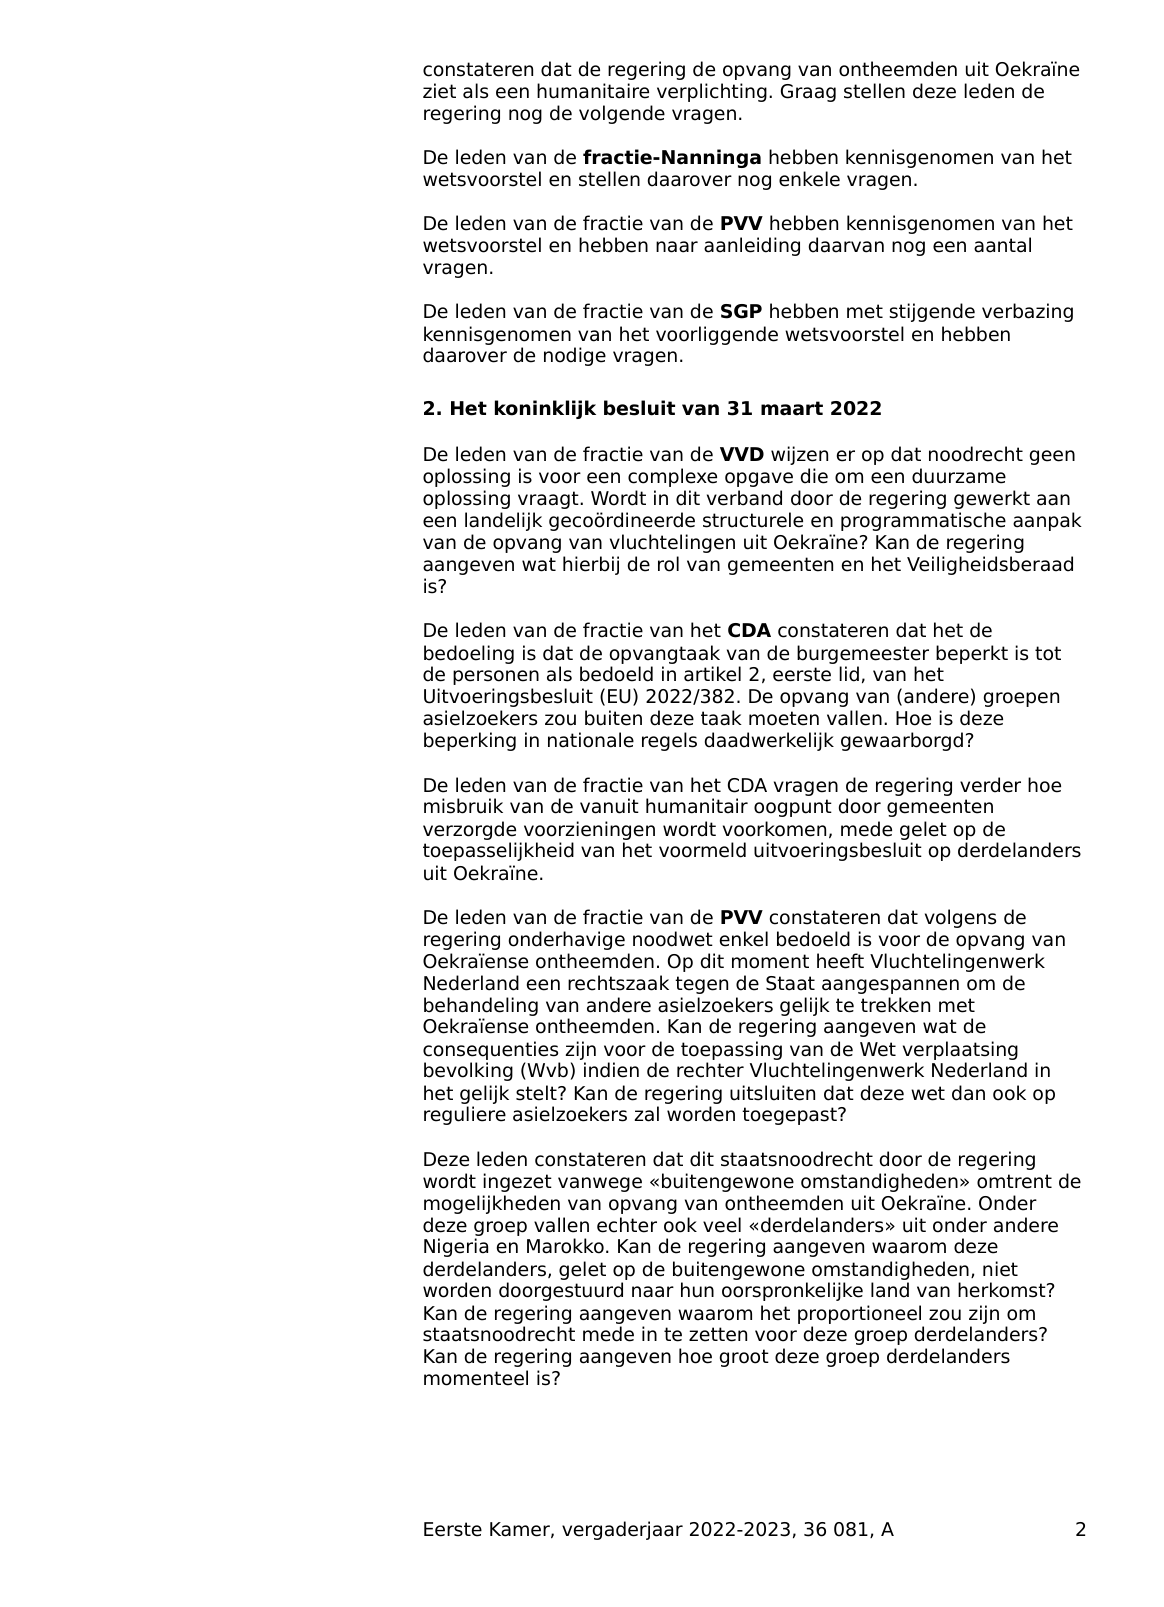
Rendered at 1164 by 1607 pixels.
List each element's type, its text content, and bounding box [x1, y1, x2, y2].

subtitle 2. Het koninklijk besluit van 31 maart 2022 [422, 397, 1087, 419]
text De leden van de fractie van de PVV constateren dat volgens de regering onderhavige noodwet enkel bedoeld is voor de opvang van Oekraïense ontheemden. Op dit moment heeft Vluchtelingenwerk Nederland een rechtszaak tegen de Staat aangespannen om de behandeling van andere asielzoekers gelijk te trekken met Oekraïense ontheemden. Kan de regering aangeven wat de consequenties zijn voor de toepassing van de Wet verplaatsing bevolking (Wvb) indien de rechter Vluchtelingenwerk Nederland in het gelijk stelt? Kan de regering uitsluiten dat deze wet dan ook op reguliere asielzoekers zal worden toegepast? [422, 907, 1087, 1126]
text De leden van de fractie van het CDA constateren dat het de bedoeling is dat de opvangtaak van de burgemeester beperkt is tot de personen als bedoeld in artikel 2, eerste lid, van het Uitvoeringsbesluit (EU) 2022/382. De opvang van (andere) groepen asielzoekers zou buiten deze taak moeten vallen. Hoe is deze beperking in nationale regels daadwerkelijk gewaarborgd? [422, 620, 1087, 752]
text De leden van de fractie van de SGP hebben met stijgende verbazing kennisgenomen van het voorliggende wetsvoorstel en hebben daarover de nodige vragen. [422, 301, 1087, 367]
text Deze leden constateren dat dit staatsnoodrecht door de regering wordt ingezet vanwege «buitengewone omstandigheden» omtrent de mogelijkheden van opvang van ontheemden uit Oekraïne. Onder deze groep vallen echter ook veel «derdelanders» uit onder andere Nigeria en Marokko. Kan de regering aangeven waarom deze derdelanders, gelet op de buitengewone omstandigheden, niet worden doorgestuurd naar hun oorspronkelijke land van herkomst? Kan de regering aangeven waarom het proportioneel zou zijn om staatsnoodrecht mede in te zetten voor deze groep derdelanders? Kan de regering aangeven hoe groot deze groep derdelanders momenteel is? [422, 1148, 1087, 1390]
text De leden van de fractie-Nanninga hebben kennisgenomen van het wetsvoorstel en stellen daarover nog enkele vragen. [422, 147, 1087, 191]
text De leden van de fractie van het CDA vragen de regering verder hoe misbruik van de vanuit humanitair oogpunt door gemeenten verzorgde voorzieningen wordt voorkomen, mede gelet op de toepasselijkheid van het voormeld uitvoeringsbesluit op derdelanders uit Oekraïne. [422, 774, 1087, 884]
text De leden van de fractie van de PVV hebben kennisgenomen van het wetsvoorstel en hebben naar aanleiding daarvan nog een aantal vragen. [422, 213, 1087, 279]
text De leden van de fractie van de VVD wijzen er op dat noodrecht geen oplossing is voor een complexe opgave die om een duurzame oplossing vraagt. Wordt in dit verband door de regering gewerkt aan een landelijk gecoördineerde structurele en programmatische aanpak van de opvang van vluchtelingen uit Oekraïne? Kan de regering aangeven wat hierbij de rol van gemeenten en het Veiligheidsberaad is? [422, 444, 1087, 598]
text constateren dat de regering de opvang van ontheemden uit Oekraïne ziet als een humanitaire verplichting. Graag stellen deze leden de regering nog de volgende vragen. [422, 59, 1087, 125]
